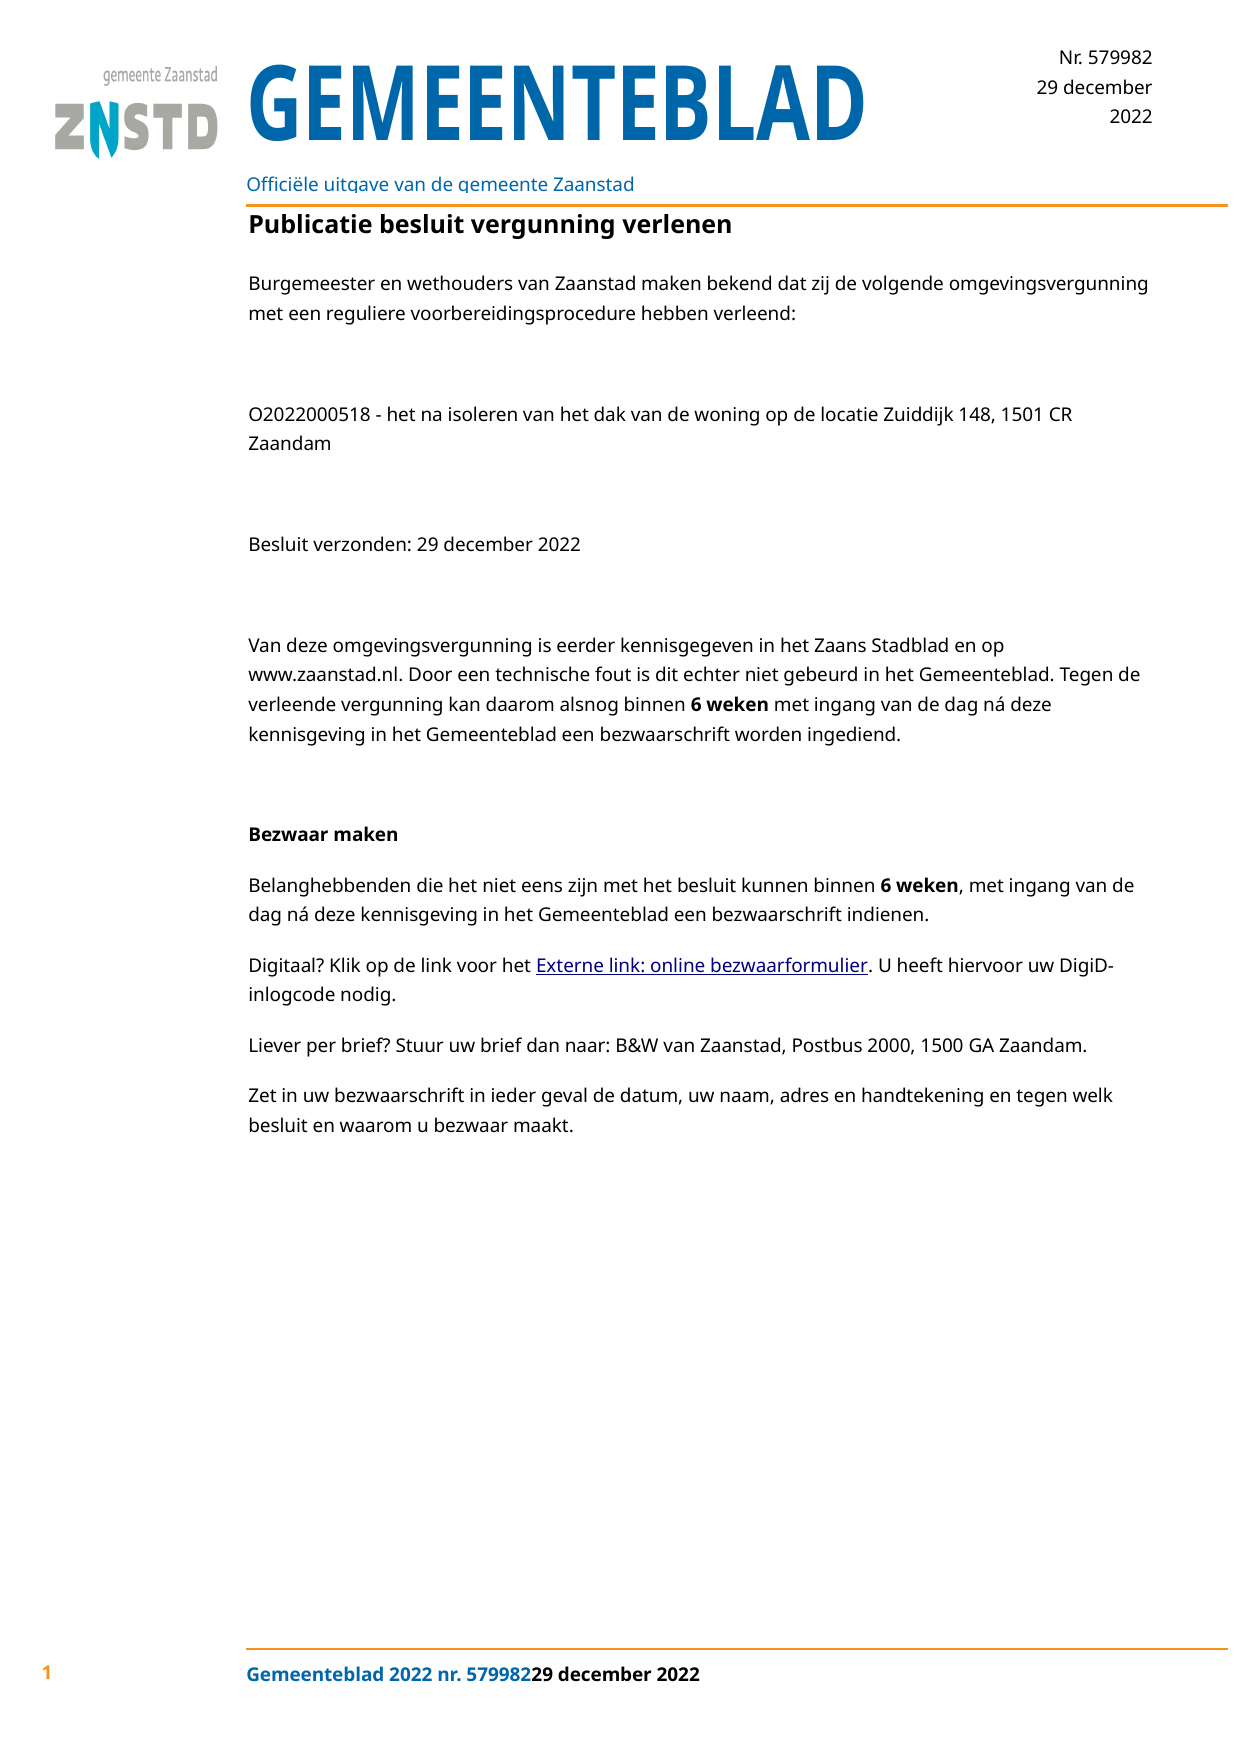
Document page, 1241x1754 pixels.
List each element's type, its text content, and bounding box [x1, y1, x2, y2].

text Digitaal? Klik op de link voor het Externe link: online bezwaarformulier. U heeft hiervoor uw DigiD-inlogcode nodig. [248, 952, 1152, 1007]
picture [41, 47, 231, 172]
text Publicatie besluit vergunning verlenen [248, 207, 1152, 241]
text Besluit verzonden: 29 december 2022 [248, 531, 1152, 557]
text Van deze omgevingsvergunning is eerder kennisgegeven in het Zaans Stadblad en op www.zaanstad.nl. Door een technische fout is dit echter niet gebeurd in het Gemeenteblad. Tegen de verleende vergunning kan daarom alsnog binnen 6 weken met ingang van de dag ná deze kennisgeving in het Gemeenteblad een bezwaarschrift worden ingediend. [248, 632, 1152, 746]
text Bezwaar maken [248, 822, 1152, 847]
text Burgemeester en wethouders van Zaanstad maken bekend dat zij de volgende omgevingsvergunning met een reguliere voorbereidingsprocedure hebben verleend: [248, 270, 1152, 326]
text Belanghebbenden die het niet eens zijn met het besluit kunnen binnen 6 weken, met ingang van de dag ná deze kennisgeving in het Gemeenteblad een bezwaarschrift indienen. [248, 872, 1152, 927]
text Zet in uw bezwaarschrift in ieder geval de datum, uw naam, adres en handtekening en tegen welk besluit en waarom u bezwaar maakt. [248, 1082, 1152, 1138]
text O2022000518 - het na isoleren van het dak van de woning op de locatie Zuiddijk 148, 1501 CR Zaandam [248, 401, 1152, 456]
text Liever per brief? Stuur uw brief dan naar: B&W van Zaanstad, Postbus 2000, 1500 GA Zaandam. [248, 1032, 1152, 1058]
